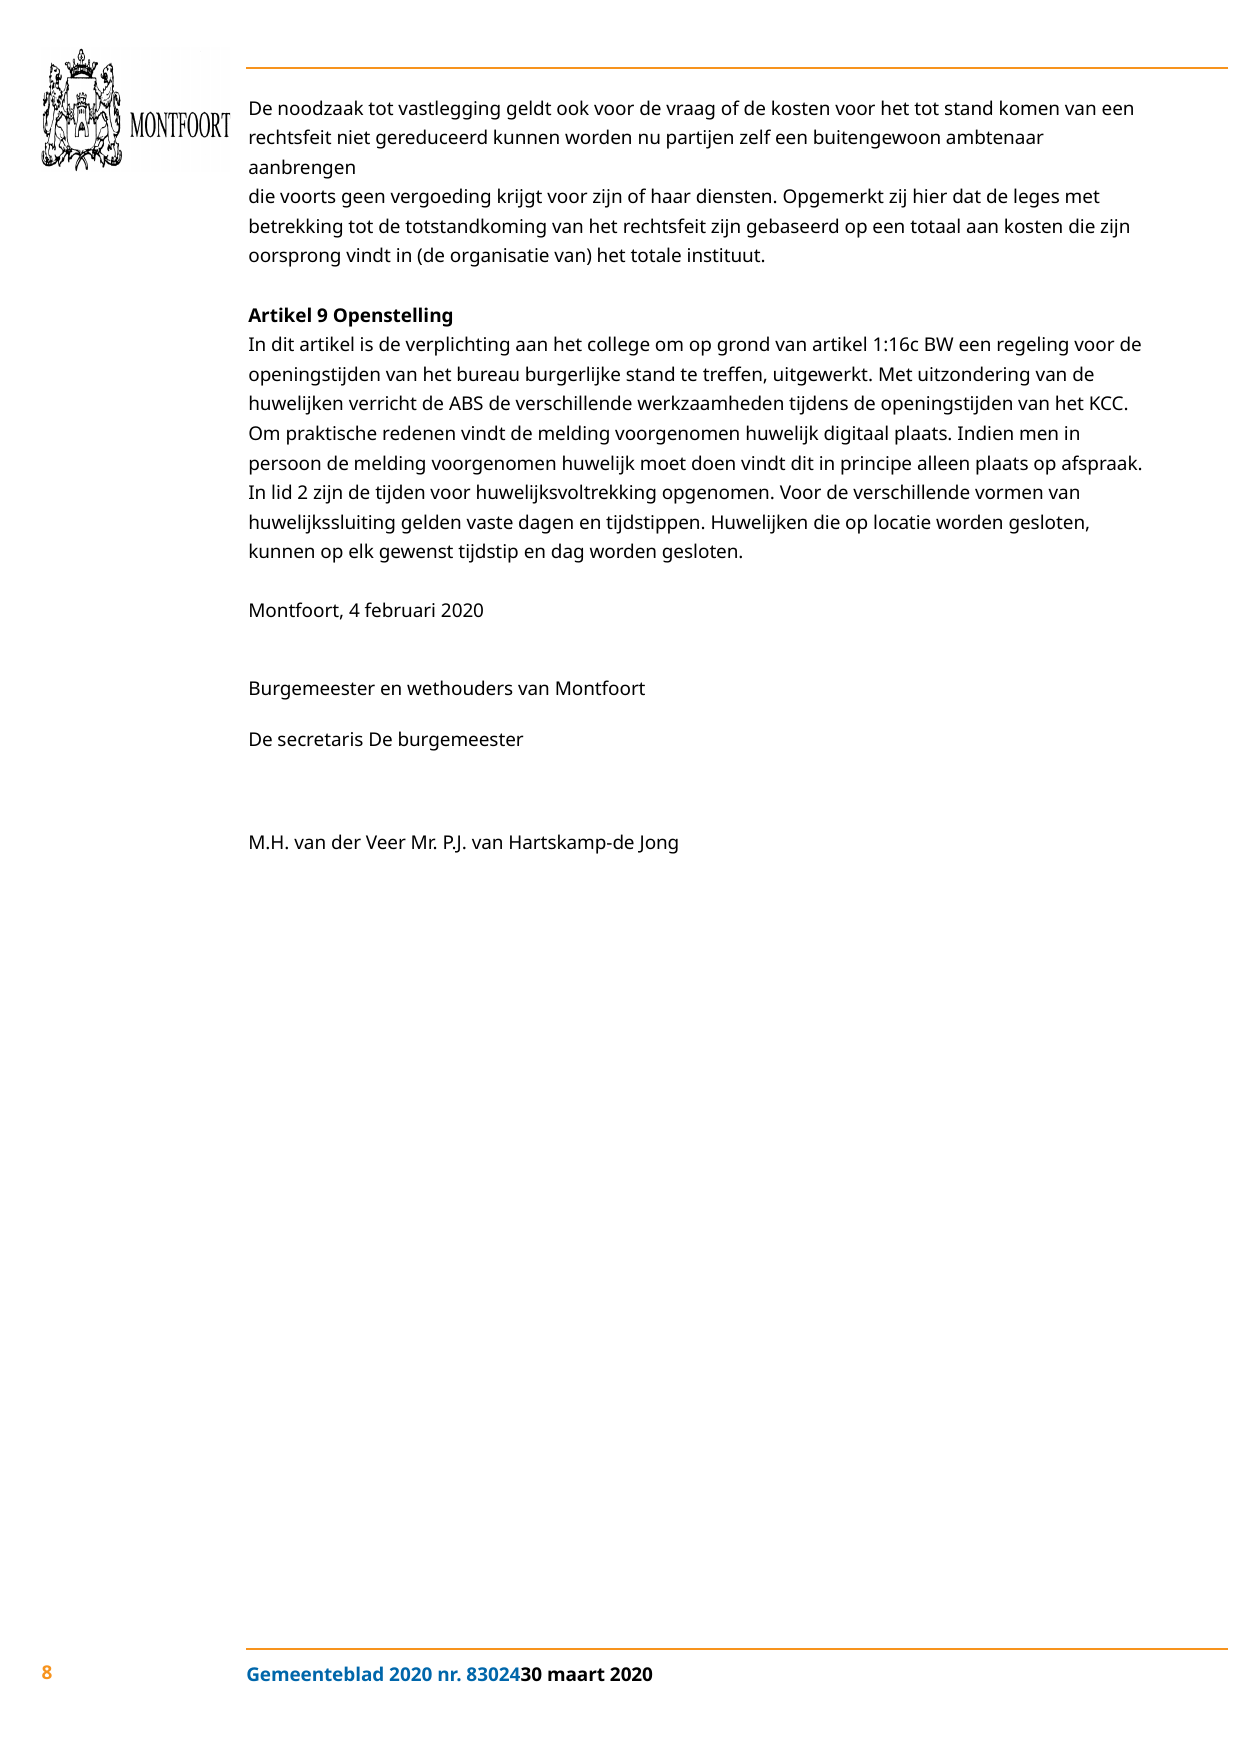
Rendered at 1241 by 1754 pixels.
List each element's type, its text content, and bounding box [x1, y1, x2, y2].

text De noodzaak tot vastlegging geldt ook voor de vraag of de kosten voor het tot stand komen van een rechtsfeit niet gereduceerd kunnen worden nu partijen zelf een buitengewoon ambtenaar aanbrengen [248, 95, 1152, 180]
text M.H. van der Veer Mr. P.J. van Hartskamp-de Jong [248, 829, 1152, 855]
text betrekking tot de totstandkoming van het rechtsfeit zijn gebaseerd op een totaal aan kosten die zijn [248, 213, 1152, 239]
text De secretaris De burgemeester [248, 726, 1152, 752]
text In dit artikel is de verplichting aan het college om op grond van artikel 1:16c BW een regeling voor de openingstijden van het bureau burgerlijke stand te treffen, uitgewerkt. Met uitzondering van de huwelijken verricht de ABS de verschillende werkzaamheden tijdens de openingstijden van het KCC. Om praktische redenen vindt de melding voorgenomen huwelijk digitaal plaats. Indien men in persoon de melding voorgenomen huwelijk moet doen vindt dit in principe alleen plaats op afspraak. [248, 331, 1152, 476]
text die voorts geen vergoeding krijgt voor zijn of haar diensten. Opgemerkt zij hier dat de leges met [248, 183, 1152, 209]
text oorsprong vindt in (de organisatie van) het totale instituut. [248, 243, 1152, 268]
text In lid 2 zijn de tijden voor huwelijksvoltrekking opgenomen. Voor de verschillende vormen van huwelijkssluiting gelden vaste dagen en tijdstippen. Huwelijken die op locatie worden gesloten, kunnen op elk gewenst tijdstip en dag worden gesloten. [248, 479, 1152, 564]
text Artikel 9 Openstelling [248, 302, 1152, 328]
picture [41, 47, 231, 172]
text Burgemeester en wethouders van Montfoort [248, 675, 1152, 701]
text Montfoort, 4 februari 2020 [248, 598, 1152, 623]
